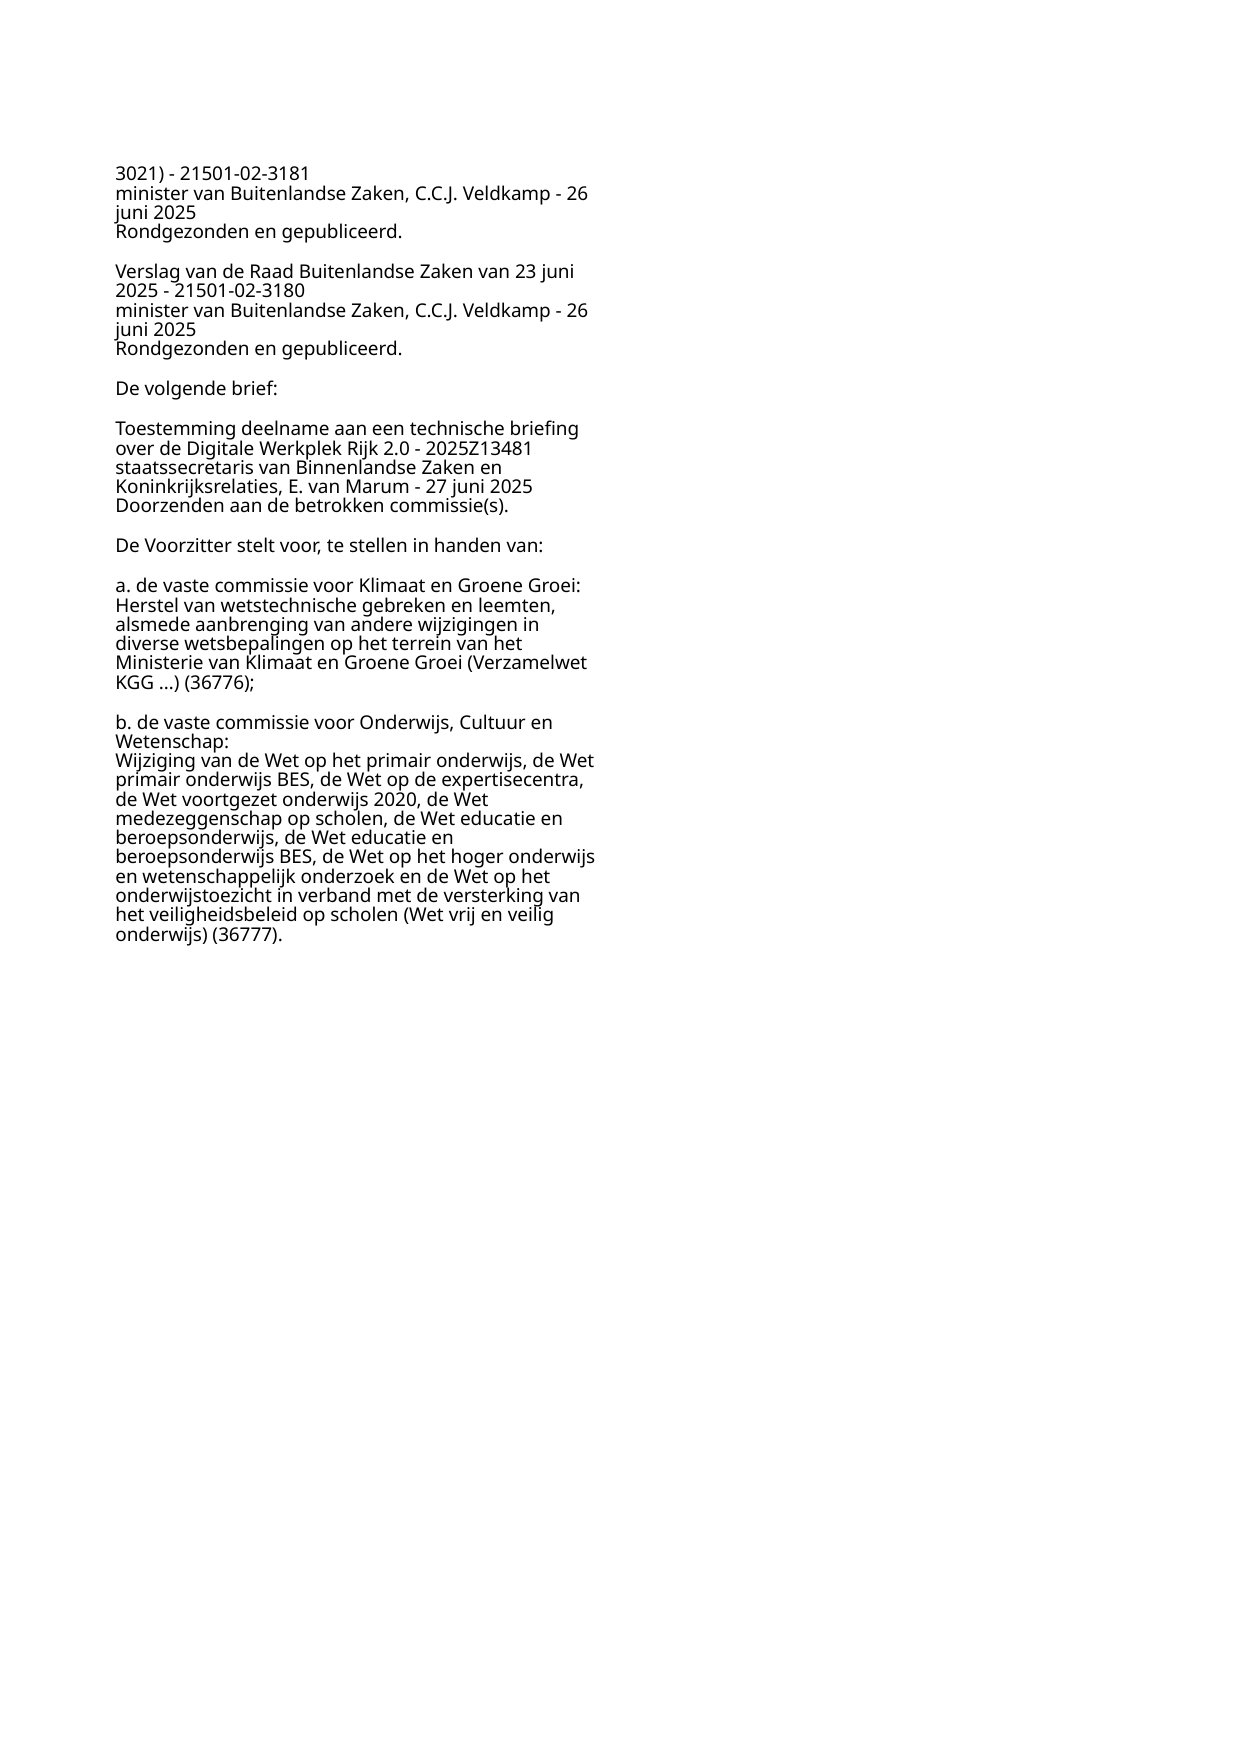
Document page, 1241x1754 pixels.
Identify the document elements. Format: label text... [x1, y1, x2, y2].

text De volgende brief: [115, 380, 605, 399]
text Herstel van wetstechnische gebreken en leemten, alsmede aanbrenging van andere wijzigingen in diverse wetsbepalingen op het terrein van het Ministerie van Klimaat en Groene Groei (Verzamelwet KGG …) (36776); [115, 597, 605, 693]
text Wijziging van de Wet op het primair onderwijs, de Wet primair onderwijs BES, de Wet op de expertisecentra, de Wet voortgezet onderwijs 2020, de Wet medezeggenschap op scholen, de Wet educatie en beroepsonderwijs, de Wet educatie en beroepsonderwijs BES, de Wet op het hoger onderwijs en wetenschappelijk onderzoek en de Wet op het onderwijstoezicht in verband met de versterking van het veiligheidsbeleid op scholen (Wet vrij en veilig onderwijs) (36777). [115, 752, 605, 945]
text staatssecretaris van Binnenlandse Zaken en Koninkrijksrelaties, E. van Marum - 27 juni 2025 [115, 459, 605, 497]
text b. de vaste commissie voor Onderwijs, Cultuur en Wetenschap: [115, 714, 605, 752]
text a. de vaste commissie voor Klimaat en Groene Groei: [115, 577, 605, 597]
text Rondgezonden en gepubliceerd. [115, 340, 605, 359]
text Toestemming deelname aan een technische briefing over de Digitale Werkplek Rijk 2.0 - 2025Z13481 [115, 420, 605, 459]
text De Voorzitter stelt voor, te stellen in handen van: [115, 537, 605, 557]
text Verslag van de Raad Buitenlandse Zaken van 23 juni 2025 - 21501-02-3180 [115, 263, 605, 302]
text Rondgezonden en gepubliceerd. [115, 223, 605, 242]
text minister van Buitenlandse Zaken, C.C.J. Veldkamp - 26 juni 2025 [115, 302, 605, 340]
text minister van Buitenlandse Zaken, C.C.J. Veldkamp - 26 juni 2025 [115, 184, 605, 223]
text 3021) - 21501-02-3181 [115, 165, 605, 184]
text Doorzenden aan de betrokken commissie(s). [115, 497, 605, 517]
